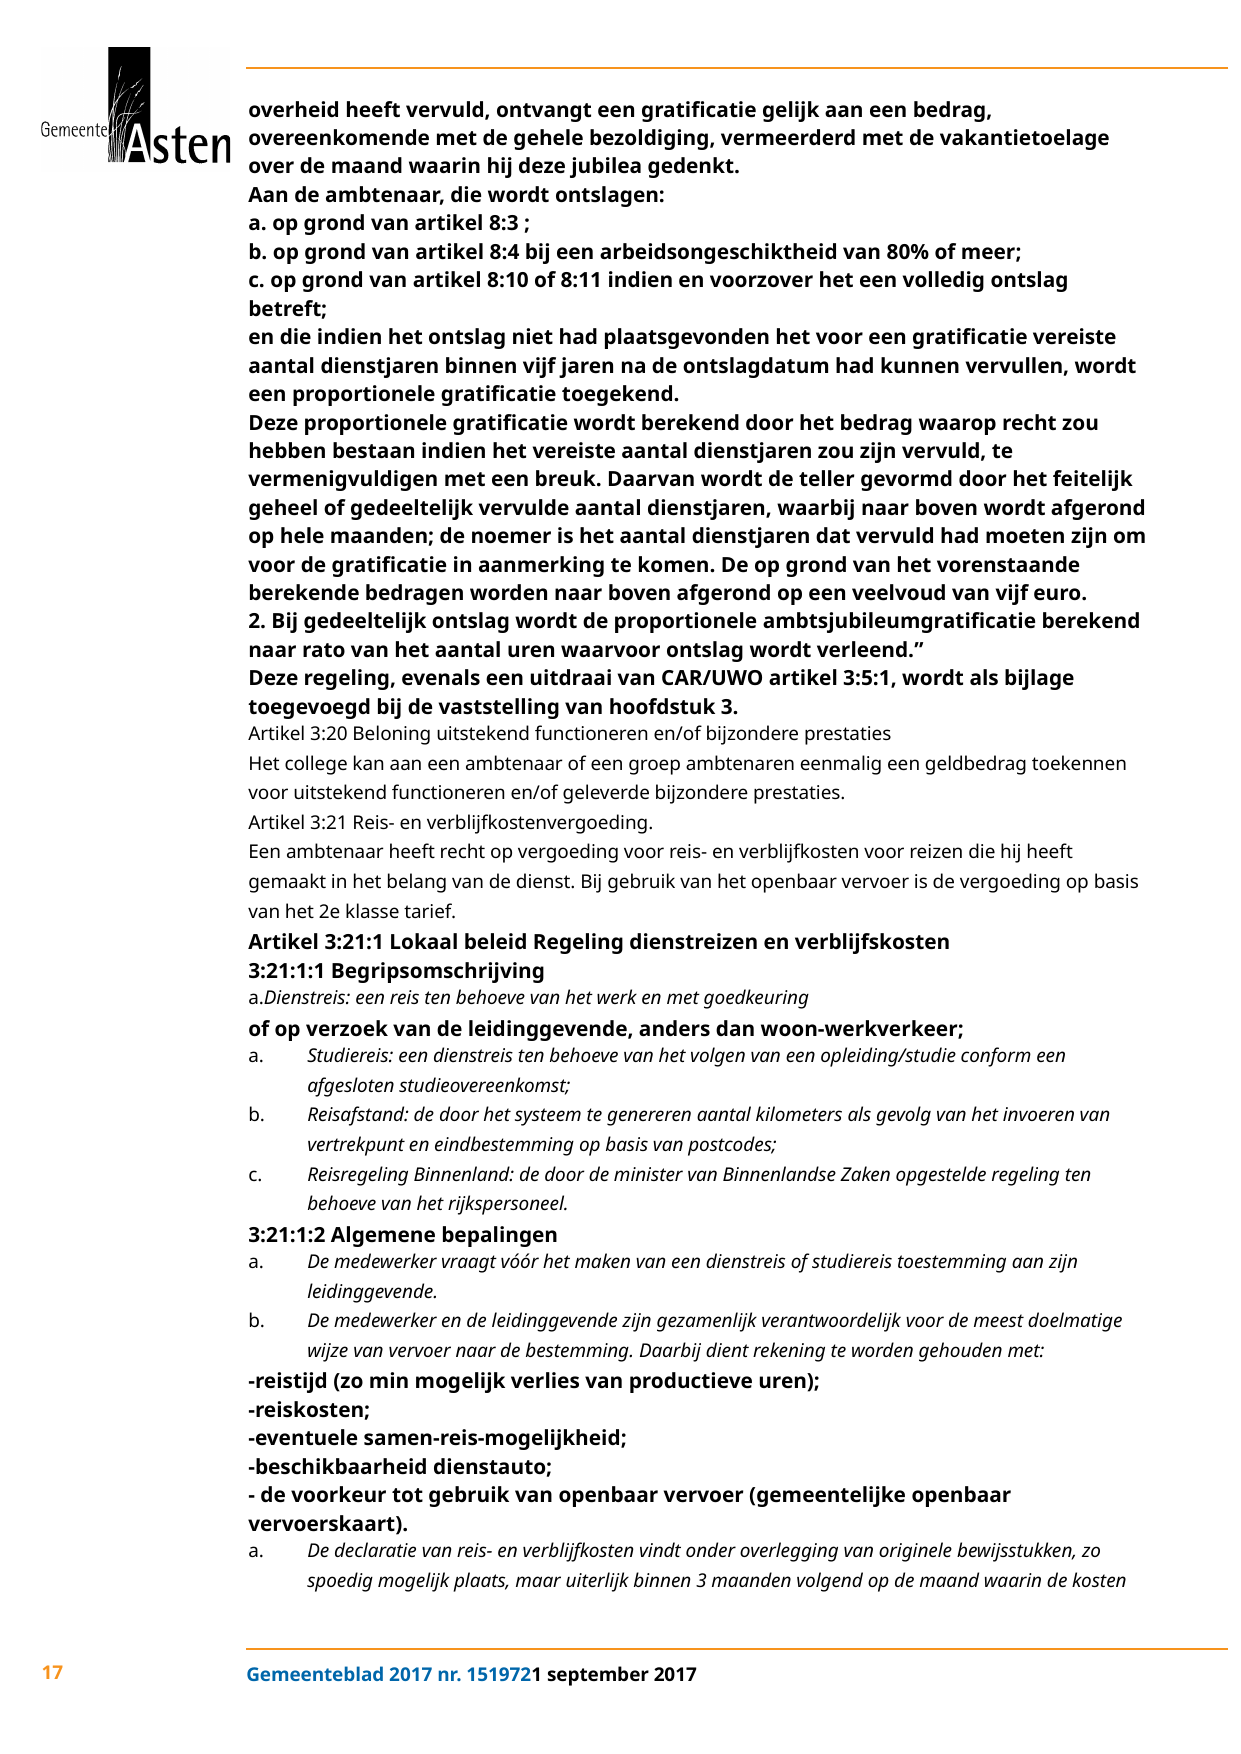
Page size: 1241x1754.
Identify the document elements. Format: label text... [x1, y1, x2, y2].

list Studiereis: een dienstreis ten behoeve van het volgen van een opleiding/studie conform een afgesloten studieovereenkomst; [248, 1042, 1152, 1098]
text a. op grond van artikel 8:3 ; [248, 208, 1152, 237]
text c. op grond van artikel 8:10 of 8:11 indien en voorzover het een volledig ontslag betreft; [248, 265, 1152, 322]
text Het college kan aan een ambtenaar of een groep ambtenaren eenmalig een geldbedrag toekennen voor uitstekend functioneren en/of geleverde bijzondere prestaties. [248, 750, 1152, 805]
text - de voorkeur tot gebruik van openbaar vervoer (gemeentelijke openbaar vervoerskaart). [248, 1480, 1152, 1537]
text -eventuele samen-reis-mogelijkheid; [248, 1423, 1152, 1452]
text en die indien het ontslag niet had plaatsgevonden het voor een gratificatie vereiste aantal dienstjaren binnen vijf jaren na de ontslagdatum had kunnen vervullen, wordt een proportionele gratificatie toegekend. [248, 322, 1152, 408]
text Artikel 3:21 Reis- en verblijfkostenvergoeding. [248, 809, 1152, 835]
text of op verzoek van de leidinggevende, anders dan woon-werkverkeer; [248, 1014, 1152, 1042]
text Deze regeling, evenals een uitdraai van CAR/UWO artikel 3:5:1, wordt als bijlage toegevoegd bij de vaststelling van hoofdstuk 3. [248, 663, 1152, 720]
text 3:21:1:2 Algemene bepalingen [248, 1220, 1152, 1248]
text Deze proportionele gratificatie wordt berekend door het bedrag waarop recht zou hebben bestaan indien het vereiste aantal dienstjaren zou zijn vervuld, te vermenigvuldigen met een breuk. Daarvan wordt de teller gevormd door het feitelijk geheel of gedeeltelijk vervulde aantal dienstjaren, waarbij naar boven wordt afgerond op hele maanden; de noemer is het aantal dienstjaren dat vervuld had moeten zijn om voor de gratificatie in aanmerking te komen. De op grond van het vorenstaande berekende bedragen worden naar boven afgerond op een veelvoud van vijf euro. [248, 408, 1152, 607]
picture [41, 47, 231, 172]
text 3:21:1:1 Begripsomschrijving [248, 956, 1152, 984]
list De medewerker vraagt vóór het maken van een dienstreis of studiereis toestemming aan zijn leidinggevende. [248, 1248, 1152, 1304]
list Reisregeling Binnenland: de door de minister van Binnenlandse Zaken opgestelde regeling ten behoeve van het rijkspersoneel. [248, 1161, 1152, 1216]
text b. op grond van artikel 8:4 bij een arbeidsongeschiktheid van 80% of meer; [248, 237, 1152, 265]
list De declaratie van reis- en verblijfkosten vindt onder overlegging van originele bewijsstukken, zo spoedig mogelijk plaats, maar uiterlijk binnen 3 maanden volgend op de maand waarin de kosten [248, 1537, 1152, 1593]
text -beschikbaarheid dienstauto; [248, 1452, 1152, 1480]
list De medewerker en de leidinggevende zijn gezamenlijk verantwoordelijk voor de meest doelmatige wijze van vervoer naar de bestemming. Daarbij dient rekening te worden gehouden met: [248, 1307, 1152, 1363]
list Reisafstand: de door het systeem te genereren aantal kilometers als gevolg van het invoeren van vertrekpunt en eindbestemming op basis van postcodes; [248, 1102, 1152, 1157]
text 2. Bij gedeeltelijk ontslag wordt de proportionele ambtsjubileumgratificatie berekend naar rato van het aantal uren waarvoor ontslag wordt verleend.” [248, 607, 1152, 663]
text Artikel 3:20 Beloning uitstekend functioneren en/of bijzondere prestaties [248, 720, 1152, 746]
text Aan de ambtenaar, die wordt ontslagen: [248, 180, 1152, 208]
text -reistijd (zo min mogelijk verlies van productieve uren); [248, 1367, 1152, 1395]
text -reiskosten; [248, 1395, 1152, 1423]
text Een ambtenaar heeft recht op vergoeding voor reis- en verblijfkosten voor reizen die hij heeft gemaakt in het belang van de dienst. Bij gebruik van het openbaar vervoer is de vergoeding op basis van het 2e klasse tarief. [248, 839, 1152, 924]
text Artikel 3:21:1 Lokaal beleid Regeling dienstreizen en verblijfskosten [248, 927, 1152, 956]
text a.Dienstreis: een reis ten behoeve van het werk en met goedkeuring [248, 984, 1152, 1010]
text overheid heeft vervuld, ontvangt een gratificatie gelijk aan een bedrag, overeenkomende met de gehele bezoldiging, vermeerderd met de vakantietoelage over de maand waarin hij deze jubilea gedenkt. [248, 95, 1152, 180]
